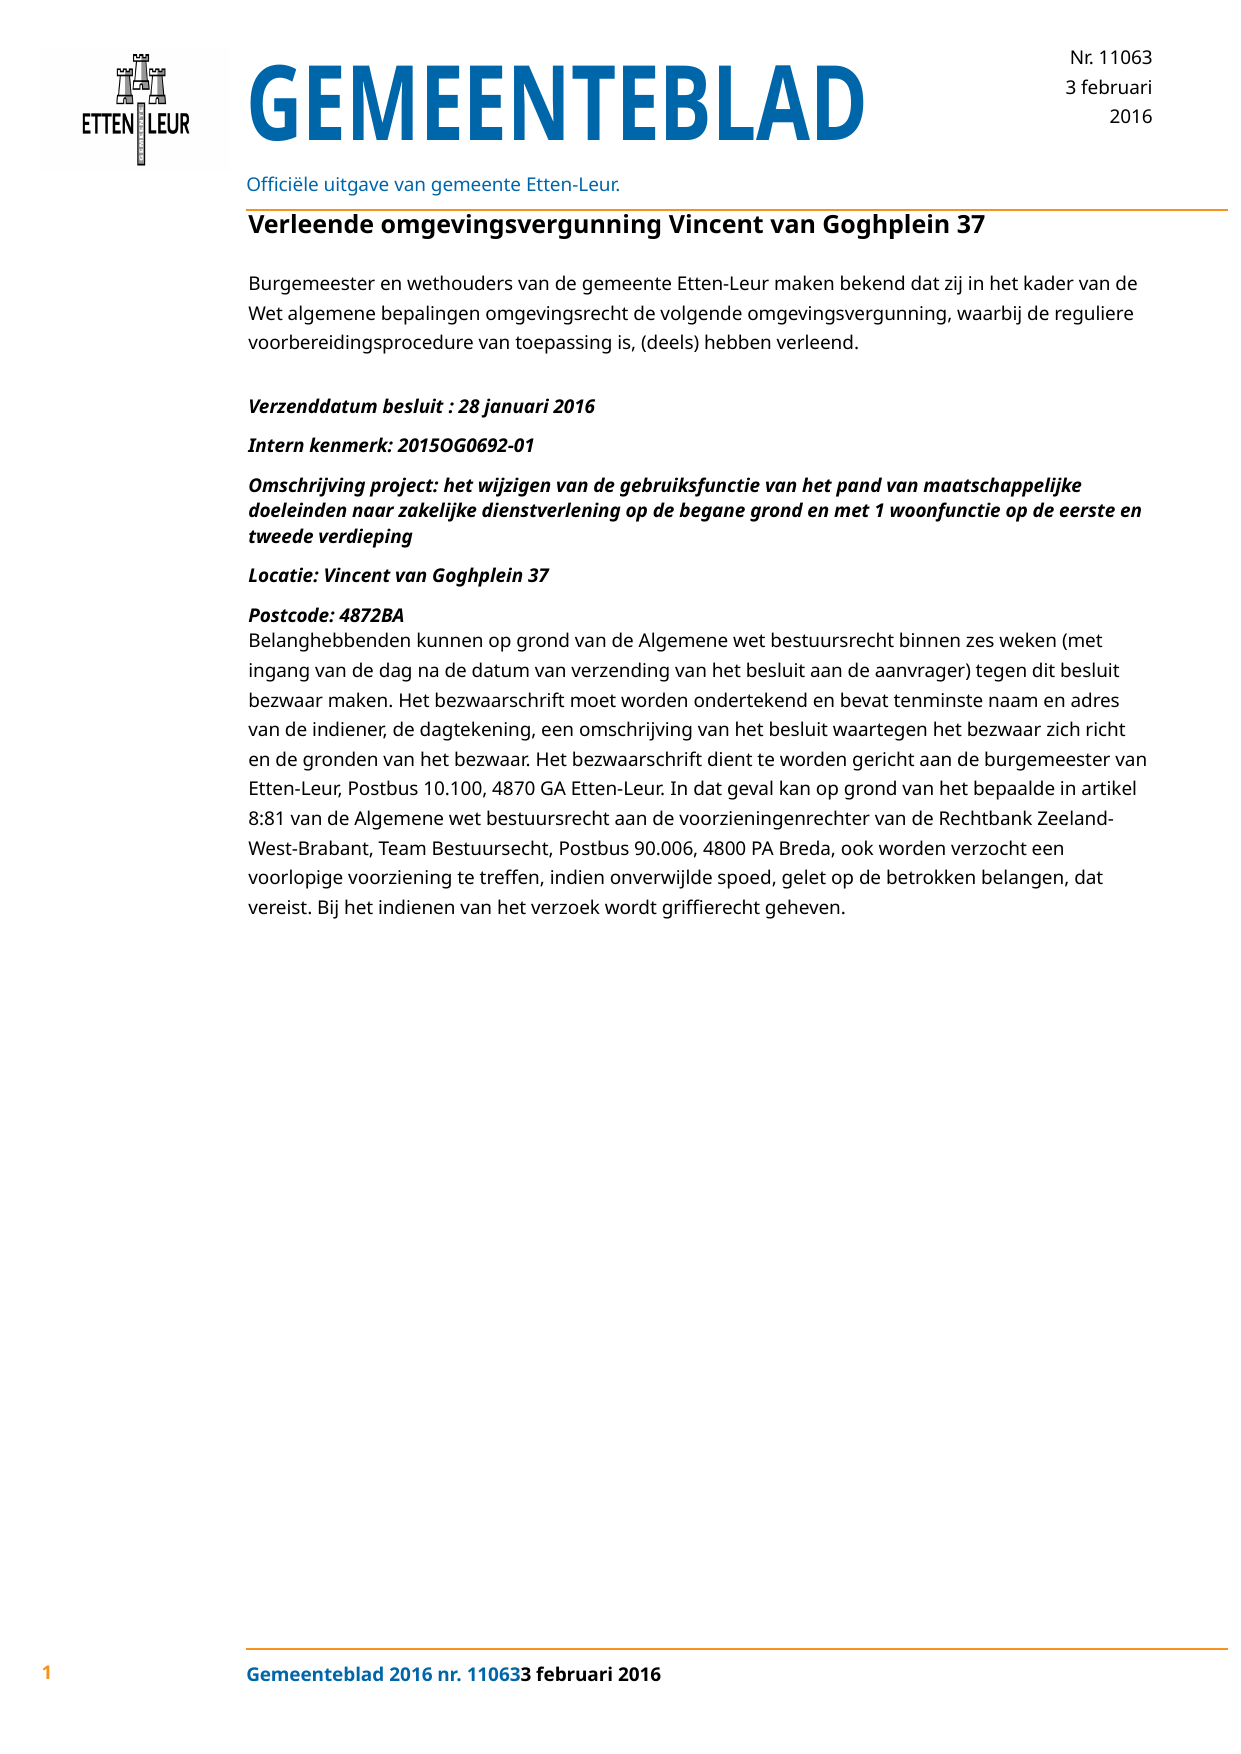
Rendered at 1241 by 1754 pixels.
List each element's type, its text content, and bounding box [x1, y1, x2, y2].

text Locatie: Vincent van Goghplein 37 [248, 563, 1152, 588]
text Postcode: 4872BA [248, 602, 1152, 628]
text Intern kenmerk: 2015OG0692-01 [248, 433, 1152, 458]
text Burgemeester en wethouders van de gemeente Etten-Leur maken bekend dat zij in het kader van de Wet algemene bepalingen omgevingsrecht de volgende omgevingsvergunning, waarbij de reguliere voorbereidingsprocedure van toepassing is, (deels) hebben verleend. [248, 270, 1152, 355]
text Belanghebbenden kunnen op grond van de Algemene wet bestuursrecht binnen zes weken (met ingang van de dag na de datum van verzending van het besluit aan de aanvrager) tegen dit besluit bezwaar maken. Het bezwaarschrift moet worden ondertekend en bevat tenminste naam en adres van de indiener, de dagtekening, een omschrijving van het besluit waartegen het bezwaar zich richt en de gronden van het bezwaar. Het bezwaarschrift dient te worden gericht aan de burgemeester van Etten-Leur, Postbus 10.100, 4870 GA Etten-Leur. In dat geval kan op grond van het bepaalde in artikel 8:81 van de Algemene wet bestuursrecht aan de voorzieningenrechter van de Rechtbank Zeeland-West-Brabant, Team Bestuursecht, Postbus 90.006, 4800 PA Breda, ook worden verzocht een voorlopige voorziening te treffen, indien onverwijlde spoed, gelet op de betrokken belangen, dat vereist. Bij het indienen van het verzoek wordt griffierecht geheven. [248, 628, 1152, 920]
text Omschrijving project: het wijzigen van de gebruiksfunctie van het pand van maatschappelijke doeleinden naar zakelijke dienstverlening op de begane grond en met 1 woonfunctie op de eerste en tweede verdieping [248, 472, 1152, 549]
picture [41, 47, 231, 172]
text Verzenddatum besluit : 28 januari 2016 [248, 393, 1152, 419]
text Verleende omgevingsvergunning Vincent van Goghplein 37 [248, 211, 1152, 241]
